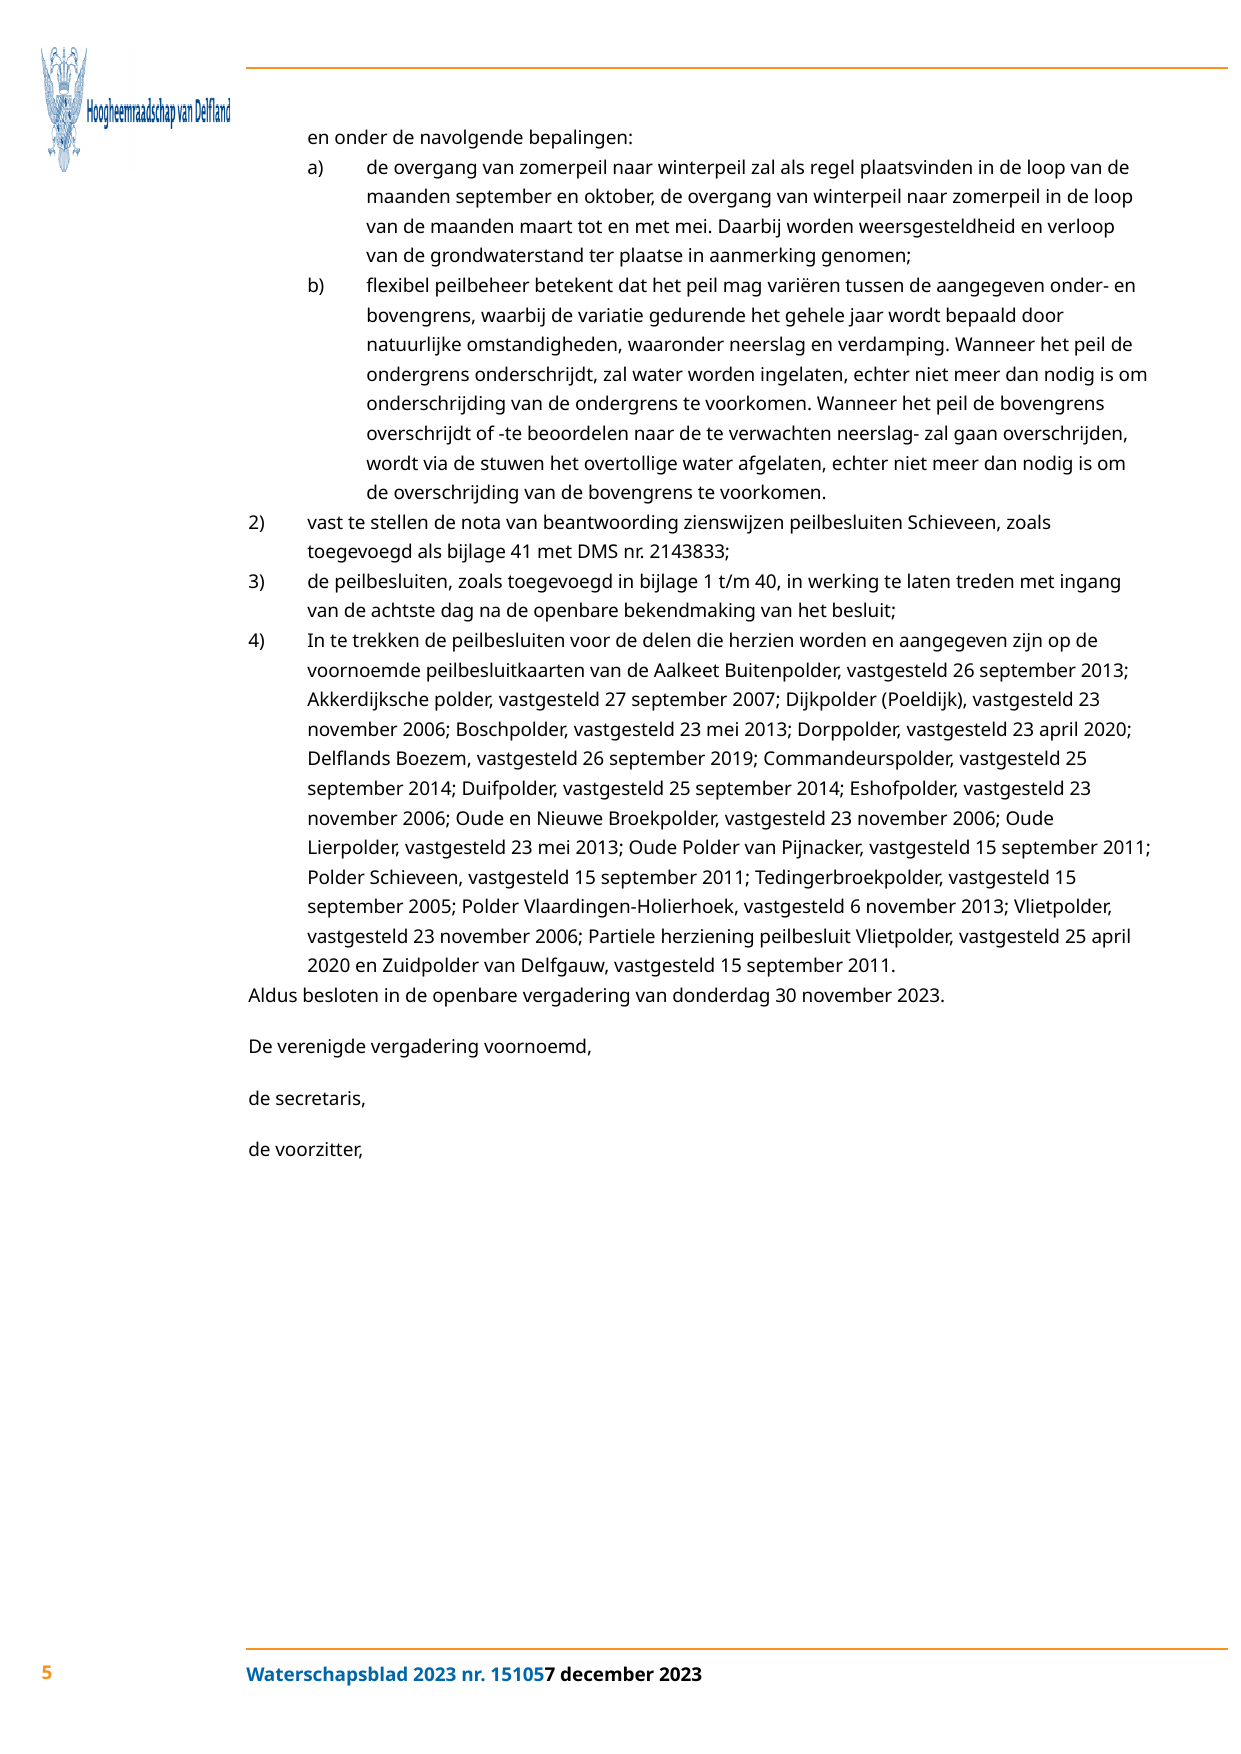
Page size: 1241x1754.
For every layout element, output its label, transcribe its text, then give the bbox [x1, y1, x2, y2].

text de secretaris, [248, 1085, 1152, 1111]
text Aldus besloten in de openbare vergadering van donderdag 30 november 2023. [248, 982, 1152, 1008]
text De verenigde vergadering voornoemd, [248, 1034, 1152, 1059]
list en onder de navolgende bepalingen: [248, 124, 1152, 150]
picture [41, 47, 231, 172]
list In te trekken de peilbesluiten voor de delen die herzien worden en aangegeven zijn op de voornoemde peilbesluitkaarten van de Aalkeet Buitenpolder, vastgesteld 26 september 2013; Akkerdijksche polder, vastgesteld 27 september 2007; Dijkpolder (Poeldijk), vastgesteld 23 november 2006; Boschpolder, vastgesteld 23 mei 2013; Dorppolder, vastgesteld 23 april 2020; Delflands Boezem, vastgesteld 26 september 2019; Commandeurspolder, vastgesteld 25 september 2014; Duifpolder, vastgesteld 25 september 2014; Eshofpolder, vastgesteld 23 november 2006; Oude en Nieuwe Broekpolder, vastgesteld 23 november 2006; Oude Lierpolder, vastgesteld 23 mei 2013; Oude Polder van Pijnacker, vastgesteld 15 september 2011; Polder Schieveen, vastgesteld 15 september 2011; Tedingerbroekpolder, vastgesteld 15 september 2005; Polder Vlaardingen-Holierhoek, vastgesteld 6 november 2013; Vlietpolder, vastgesteld 23 november 2006; Partiele herziening peilbesluit Vlietpolder, vastgesteld 25 april 2020 en Zuidpolder van Delfgauw, vastgesteld 15 september 2011. [248, 627, 1152, 978]
list de peilbesluiten, zoals toegevoegd in bijlage 1 t/m 40, in werking te laten treden met ingang van de achtste dag na de openbare bekendmaking van het besluit; [248, 568, 1152, 623]
list flexibel peilbeheer betekent dat het peil mag variëren tussen de aangegeven onder- en bovengrens, waarbij de variatie gedurende het gehele jaar wordt bepaald door natuurlijke omstandigheden, waaronder neerslag en verdamping. Wanneer het peil de ondergrens onderschrijdt, zal water worden ingelaten, echter niet meer dan nodig is om onderschrijding van de ondergrens te voorkomen. Wanneer het peil de bovengrens overschrijdt of -te beoordelen naar de te verwachten neerslag- zal gaan overschrijden, wordt via de stuwen het overtollige water afgelaten, echter niet meer dan nodig is om de overschrijding van de bovengrens te voorkomen. [307, 272, 1152, 505]
list vast te stellen de nota van beantwoording zienswijzen peilbesluiten Schieveen, zoals toegevoegd als bijlage 41 met DMS nr. 2143833; [248, 509, 1152, 564]
text de voorzitter, [248, 1137, 1152, 1162]
list de overgang van zomerpeil naar winterpeil zal als regel plaatsvinden in de loop van de maanden september en oktober, de overgang van winterpeil naar zomerpeil in de loop van de maanden maart tot en met mei. Daarbij worden weersgesteldheid en verloop van de grondwaterstand ter plaatse in aanmerking genomen; [307, 154, 1152, 268]
